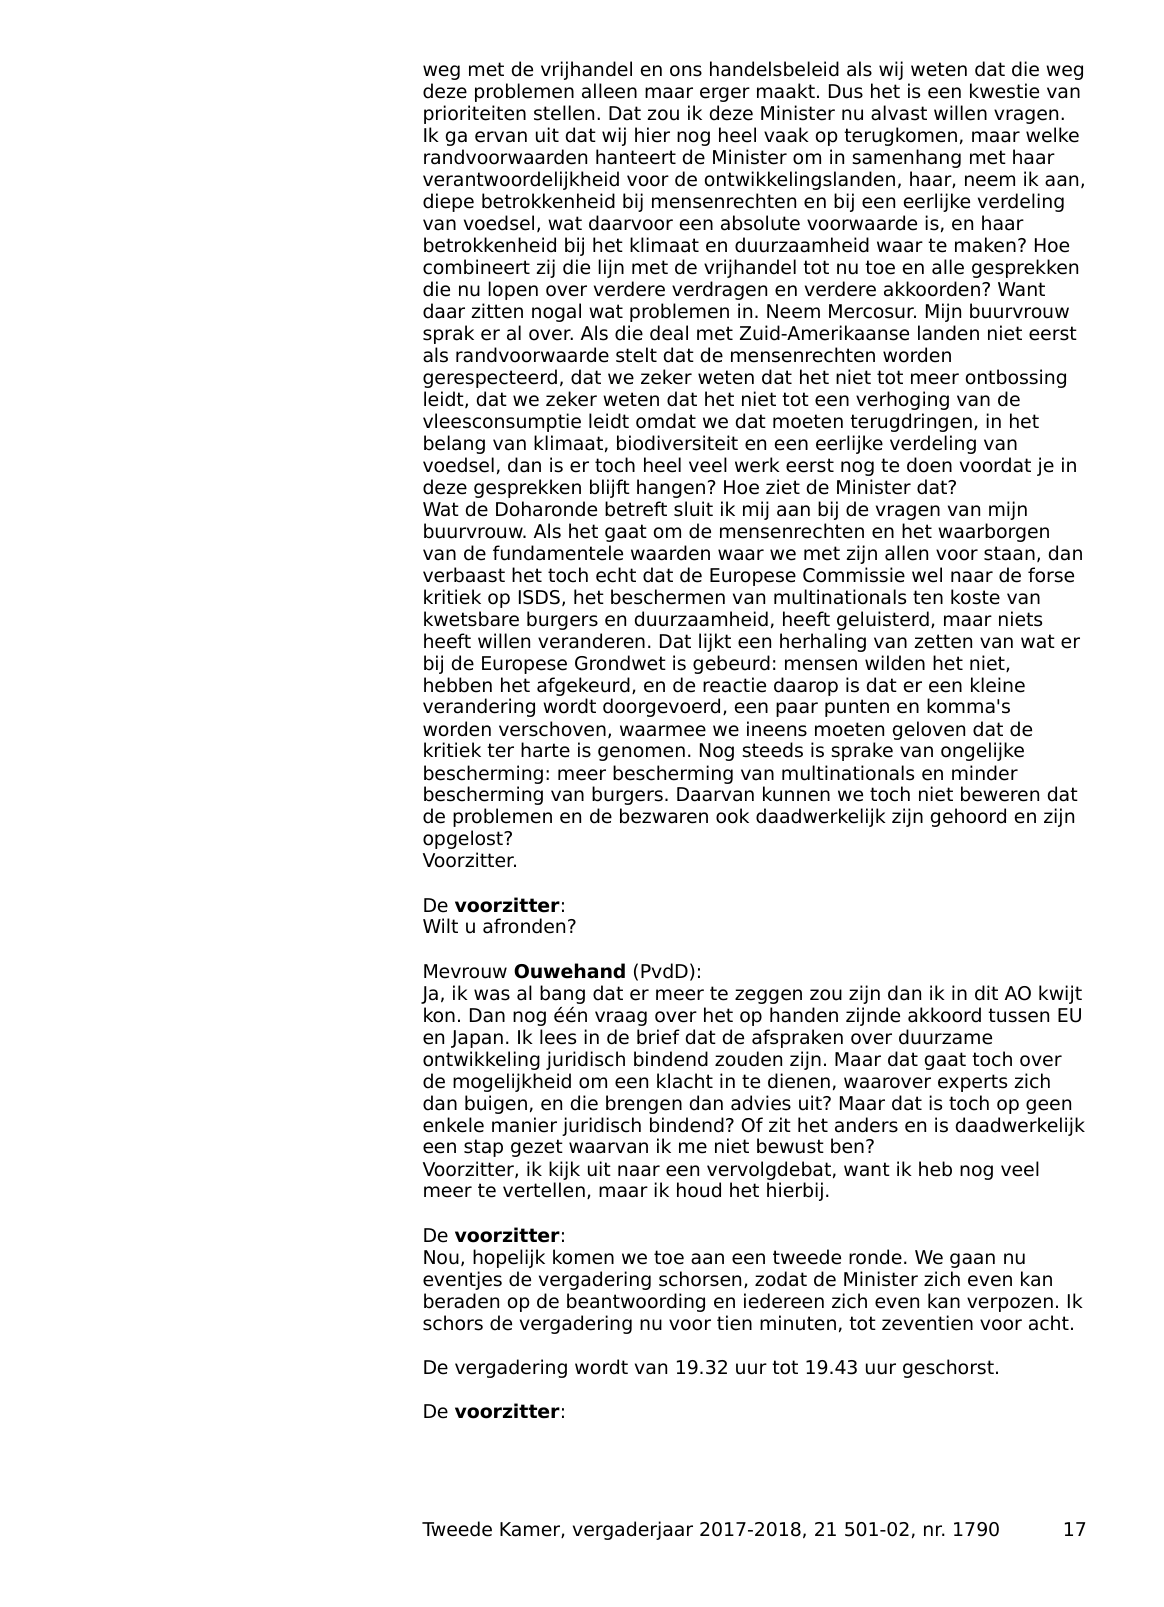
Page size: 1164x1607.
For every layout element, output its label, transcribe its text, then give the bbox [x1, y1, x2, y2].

text De vergadering wordt van 19.32 uur tot 19.43 uur geschorst. [422, 1357, 1087, 1379]
text Ja, ik was al bang dat er meer te zeggen zou zijn dan ik in dit AO kwijt kon. Dan nog één vraag over het op handen zijnde akkoord tussen EU en Japan. Ik lees in de brief dat de afspraken over duurzame ontwikkeling juridisch bindend zouden zijn. Maar dat gaat toch over de mogelijkheid om een klacht in te dienen, waarover experts zich dan buigen, en die brengen dan advies uit? Maar dat is toch op geen enkele manier juridisch bindend? Of zit het anders en is daadwerkelijk een stap gezet waarvan ik me niet bewust ben? [422, 983, 1087, 1158]
text Wat de Doharonde betreft sluit ik mij aan bij de vragen van mijn buurvrouw. Als het gaat om de mensenrechten en het waarborgen van de fundamentele waarden waar we met zijn allen voor staan, dan verbaast het toch echt dat de Europese Commissie wel naar de forse kritiek op ISDS, het beschermen van multinationals ten koste van kwetsbare burgers en duurzaamheid, heeft geluisterd, maar niets heeft willen veranderen. Dat lijkt een herhaling van zetten van wat er bij de Europese Grondwet is gebeurd: mensen wilden het niet, hebben het afgekeurd, en de reactie daarop is dat er een kleine verandering wordt doorgevoerd, een paar punten en komma's worden verschoven, waarmee we ineens moeten geloven dat de kritiek ter harte is genomen. Nog steeds is sprake van ongelijke bescherming: meer bescherming van multinationals en minder bescherming van burgers. Daarvan kunnen we toch niet beweren dat de problemen en de bezwaren ook daadwerkelijk zijn gehoord en zijn opgelost? [422, 499, 1087, 850]
text Nou, hopelijk komen we toe aan een tweede ronde. We gaan nu eventjes de vergadering schorsen, zodat de Minister zich even kan beraden op de beantwoording en iedereen zich even kan verpozen. Ik schors de vergadering nu voor tien minuten, tot zeventien voor acht. [422, 1247, 1087, 1334]
text Mevrouw Ouwehand (PvdD): [422, 961, 1087, 983]
text Voorzitter, ik kijk uit naar een vervolgdebat, want ik heb nog veel meer te vertellen, maar ik houd het hierbij. [422, 1158, 1087, 1202]
text Wilt u afronden? [422, 916, 1087, 938]
text De voorzitter: [422, 894, 1087, 916]
text De voorzitter: [422, 1401, 1087, 1423]
text weg met de vrijhandel en ons handelsbeleid als wij weten dat die weg deze problemen alleen maar erger maakt. Dus het is een kwestie van prioriteiten stellen. Dat zou ik deze Minister nu alvast willen vragen. Ik ga ervan uit dat wij hier nog heel vaak op terugkomen, maar welke randvoorwaarden hanteert de Minister om in samenhang met haar verantwoordelijkheid voor de ontwikkelingslanden, haar, neem ik aan, diepe betrokkenheid bij mensenrechten en bij een eerlijke verdeling van voedsel, wat daarvoor een absolute voorwaarde is, en haar betrokkenheid bij het klimaat en duurzaamheid waar te maken? Hoe combineert zij die lijn met de vrijhandel tot nu toe en alle gesprekken die nu lopen over verdere verdragen en verdere akkoorden? Want daar zitten nogal wat problemen in. Neem Mercosur. Mijn buurvrouw sprak er al over. Als die deal met Zuid-Amerikaanse landen niet eerst als randvoorwaarde stelt dat de mensenrechten worden gerespecteerd, dat we zeker weten dat het niet tot meer ontbossing leidt, dat we zeker weten dat het niet tot een verhoging van de vleesconsumptie leidt omdat we dat moeten terugdringen, in het belang van klimaat, biodiversiteit en een eerlijke verdeling van voedsel, dan is er toch heel veel werk eerst nog te doen voordat je in deze gesprekken blijft hangen? Hoe ziet de Minister dat? [422, 59, 1087, 499]
text Voorzitter. [422, 850, 1087, 872]
text De voorzitter: [422, 1224, 1087, 1247]
